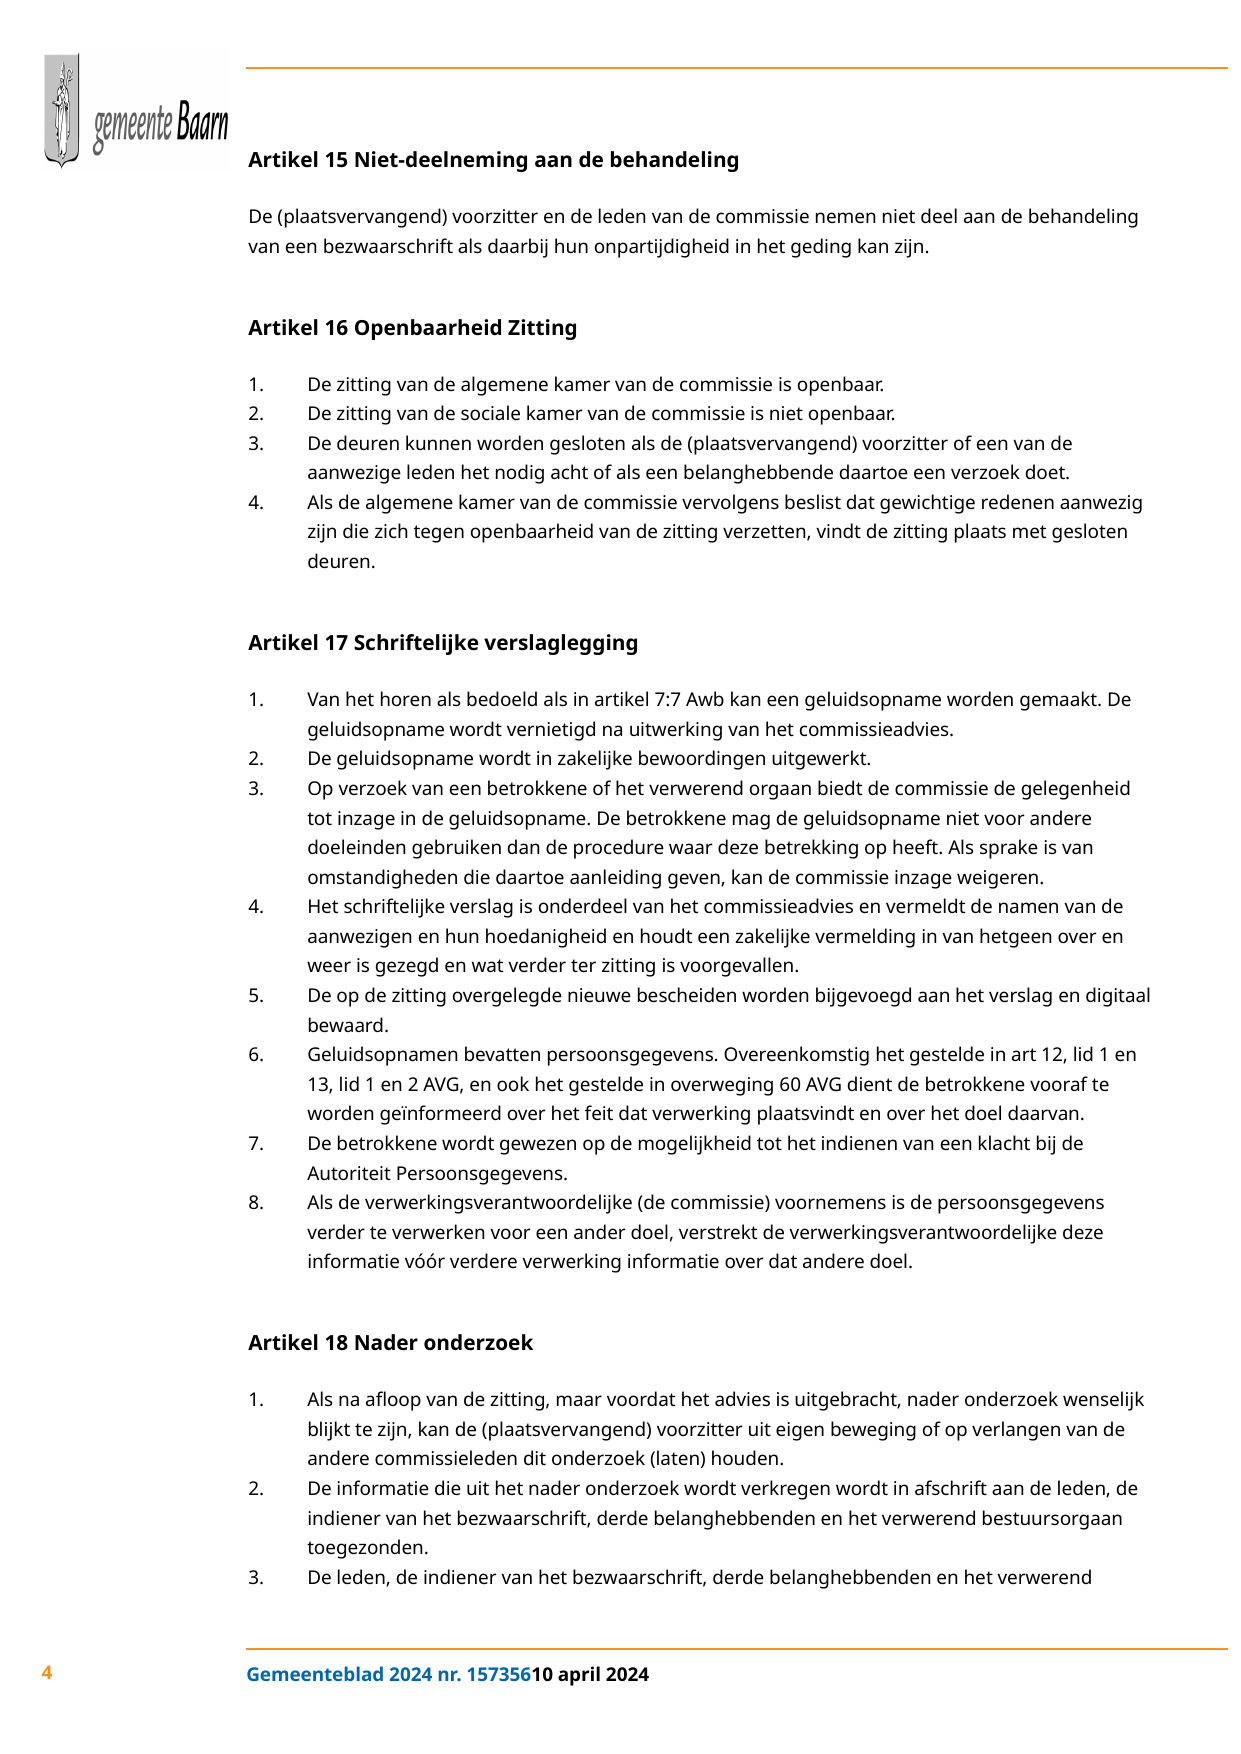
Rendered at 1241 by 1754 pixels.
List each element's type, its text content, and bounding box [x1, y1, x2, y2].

list Als de algemene kamer van de commissie vervolgens beslist dat gewichtige redenen aanwezig zijn die zich tegen openbaarheid van de zitting verzetten, vindt de zitting plaats met gesloten deuren. [248, 489, 1152, 574]
list Als de verwerkingsverantwoordelijke (de commissie) voornemens is de persoonsgegevens verder te verwerken voor een ander doel, verstrekt de verwerkingsverantwoordelijke deze informatie vóór verdere verwerking informatie over dat andere doel. [248, 1189, 1152, 1274]
list De op de zitting overgelegde nieuwe bescheiden worden bijgevoegd aan het verslag en digitaal bewaard. [248, 982, 1152, 1037]
list De zitting van de algemene kamer van de commissie is openbaar. [248, 371, 1152, 397]
list De informatie die uit het nader onderzoek wordt verkregen wordt in afschrift aan de leden, de indiener van het bezwaarschrift, derde belanghebbenden en het verwerend bestuursorgaan toegezonden. [248, 1475, 1152, 1560]
list Geluidsopnamen bevatten persoonsgegevens. Overeenkomstig het gestelde in art 12, lid 1 en 13, lid 1 en 2 AVG, en ook het gestelde in overweging 60 AVG dient de betrokkene vooraf te worden geïnformeerd over het feit dat verwerking plaatsvindt en over het doel daarvan. [248, 1041, 1152, 1126]
list De deuren kunnen worden gesloten als de (plaatsvervangend) voorzitter of een van de aanwezige leden het nodig acht of als een belanghebbende daartoe een verzoek doet. [248, 430, 1152, 485]
list De zitting van de sociale kamer van de commissie is niet openbaar. [248, 400, 1152, 426]
list Het schriftelijke verslag is onderdeel van het commissieadvies en vermeldt de namen van de aanwezigen en hun hoedanigheid en houdt een zakelijke vermelding in van hetgeen over en weer is gezegd en wat verder ter zitting is voorgevallen. [248, 893, 1152, 978]
list De betrokkene wordt gewezen op de mogelijkheid tot het indienen van een klacht bij de Autoriteit Persoonsgegevens. [248, 1130, 1152, 1185]
list Van het horen als bedoeld als in artikel 7:7 Awb kan een geluidsopname worden gemaakt. De geluidsopname wordt vernietigd na uitwerking van het commissieadvies. [248, 686, 1152, 742]
text Artikel 17 Schriftelijke verslaglegging [248, 628, 1152, 657]
list Op verzoek van een betrokkene of het verwerend orgaan biedt de commissie de gelegenheid tot inzage in de geluidsopname. De betrokkene mag de geluidsopname niet voor andere doeleinden gebruiken dan de procedure waar deze betrekking op heeft. Als sprake is van omstandigheden die daartoe aanleiding geven, kan de commissie inzage weigeren. [248, 775, 1152, 889]
list De geluidsopname wordt in zakelijke bewoordingen uitgewerkt. [248, 746, 1152, 771]
picture [41, 47, 231, 172]
list Als na afloop van de zitting, maar voordat het advies is uitgebracht, nader onderzoek wenselijk blijkt te zijn, kan de (plaatsvervangend) voorzitter uit eigen beweging of op verlangen van de andere commissieleden dit onderzoek (laten) houden. [248, 1386, 1152, 1471]
list De leden, de indiener van het bezwaarschrift, derde belanghebbenden en het verwerend [248, 1564, 1152, 1590]
text De (plaatsvervangend) voorzitter en de leden van de commissie nemen niet deel aan de behandeling van een bezwaarschrift als daarbij hun onpartijdigheid in het geding kan zijn. [248, 203, 1152, 258]
text Artikel 15 Niet-deelneming aan de behandeling [248, 145, 1152, 174]
text Artikel 16 Openbaarheid Zitting [248, 313, 1152, 341]
text Artikel 18 Nader onderzoek [248, 1328, 1152, 1357]
